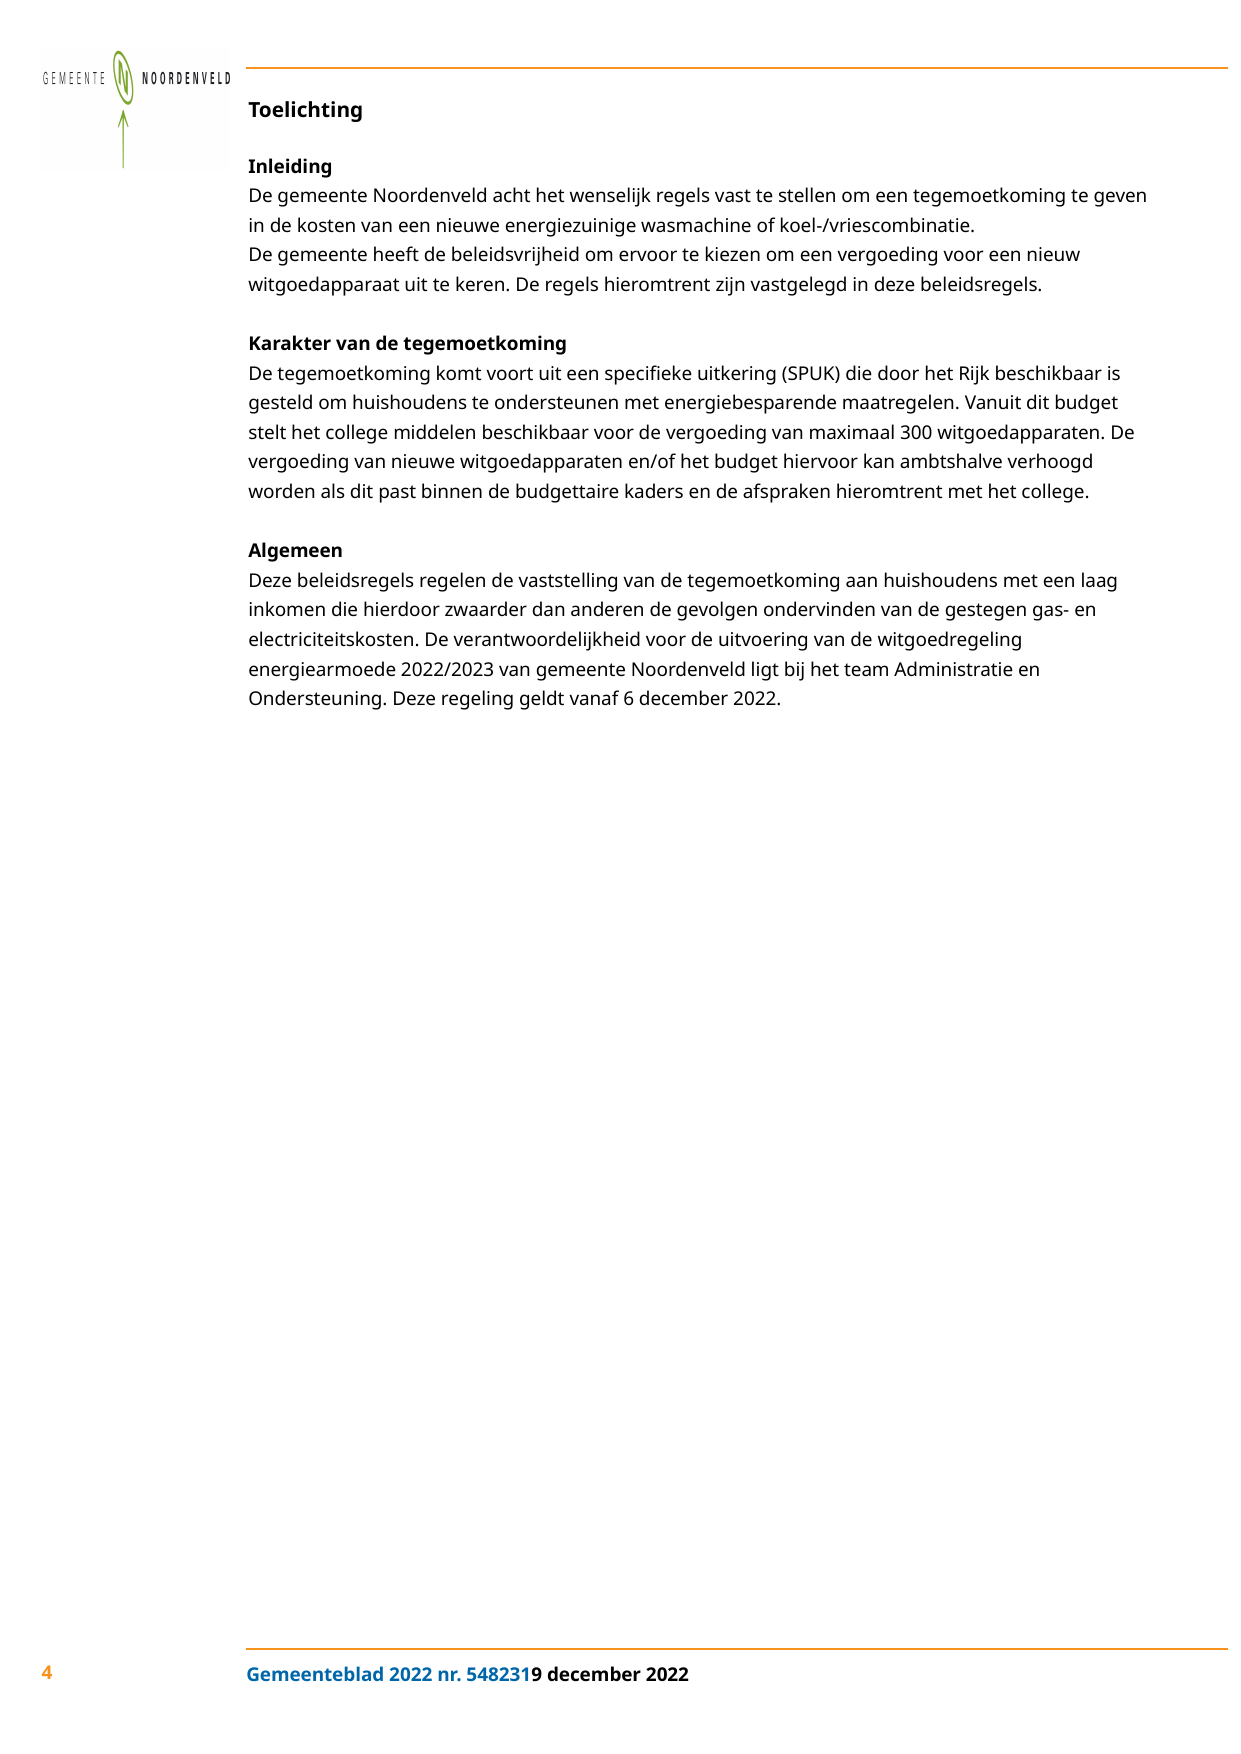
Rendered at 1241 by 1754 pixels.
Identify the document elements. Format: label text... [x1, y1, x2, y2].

text Deze beleidsregels regelen de vaststelling van de tegemoetkoming aan huishoudens met een laag inkomen die hierdoor zwaarder dan anderen de gevolgen ondervinden van de gestegen gas- en electriciteitskosten. De verantwoordelijkheid voor de uitvoering van de witgoedregeling energiearmoede 2022/2023 van gemeente Noordenveld ligt bij het team Administratie en Ondersteuning. Deze regeling geldt vanaf 6 december 2022. [248, 567, 1152, 711]
text De tegemoetkoming komt voort uit een specifieke uitkering (SPUK) die door het Rijk beschikbaar is gesteld om huishoudens te ondersteunen met energiebesparende maatregelen. Vanuit dit budget stelt het college middelen beschikbaar voor de vergoeding van maximaal 300 witgoedapparaten. De vergoeding van nieuwe witgoedapparaten en/of het budget hiervoor kan ambtshalve verhoogd worden als dit past binnen de budgettaire kaders en de afspraken hieromtrent met het college. [248, 360, 1152, 504]
text Toelichting [248, 95, 1152, 123]
text Karakter van de tegemoetkoming [248, 330, 1152, 356]
text De gemeente Noordenveld acht het wenselijk regels vast te stellen om een tegemoetkoming te geven in de kosten van een nieuwe energiezuinige wasmachine of koel-/vriescombinatie. [248, 182, 1152, 238]
text Inleiding [248, 153, 1152, 179]
text De gemeente heeft de beleidsvrijheid om ervoor te kiezen om een vergoeding voor een nieuw witgoedapparaat uit te keren. De regels hieromtrent zijn vastgelegd in deze beleidsregels. [248, 242, 1152, 297]
picture [41, 47, 231, 172]
text Algemeen [248, 537, 1152, 563]
